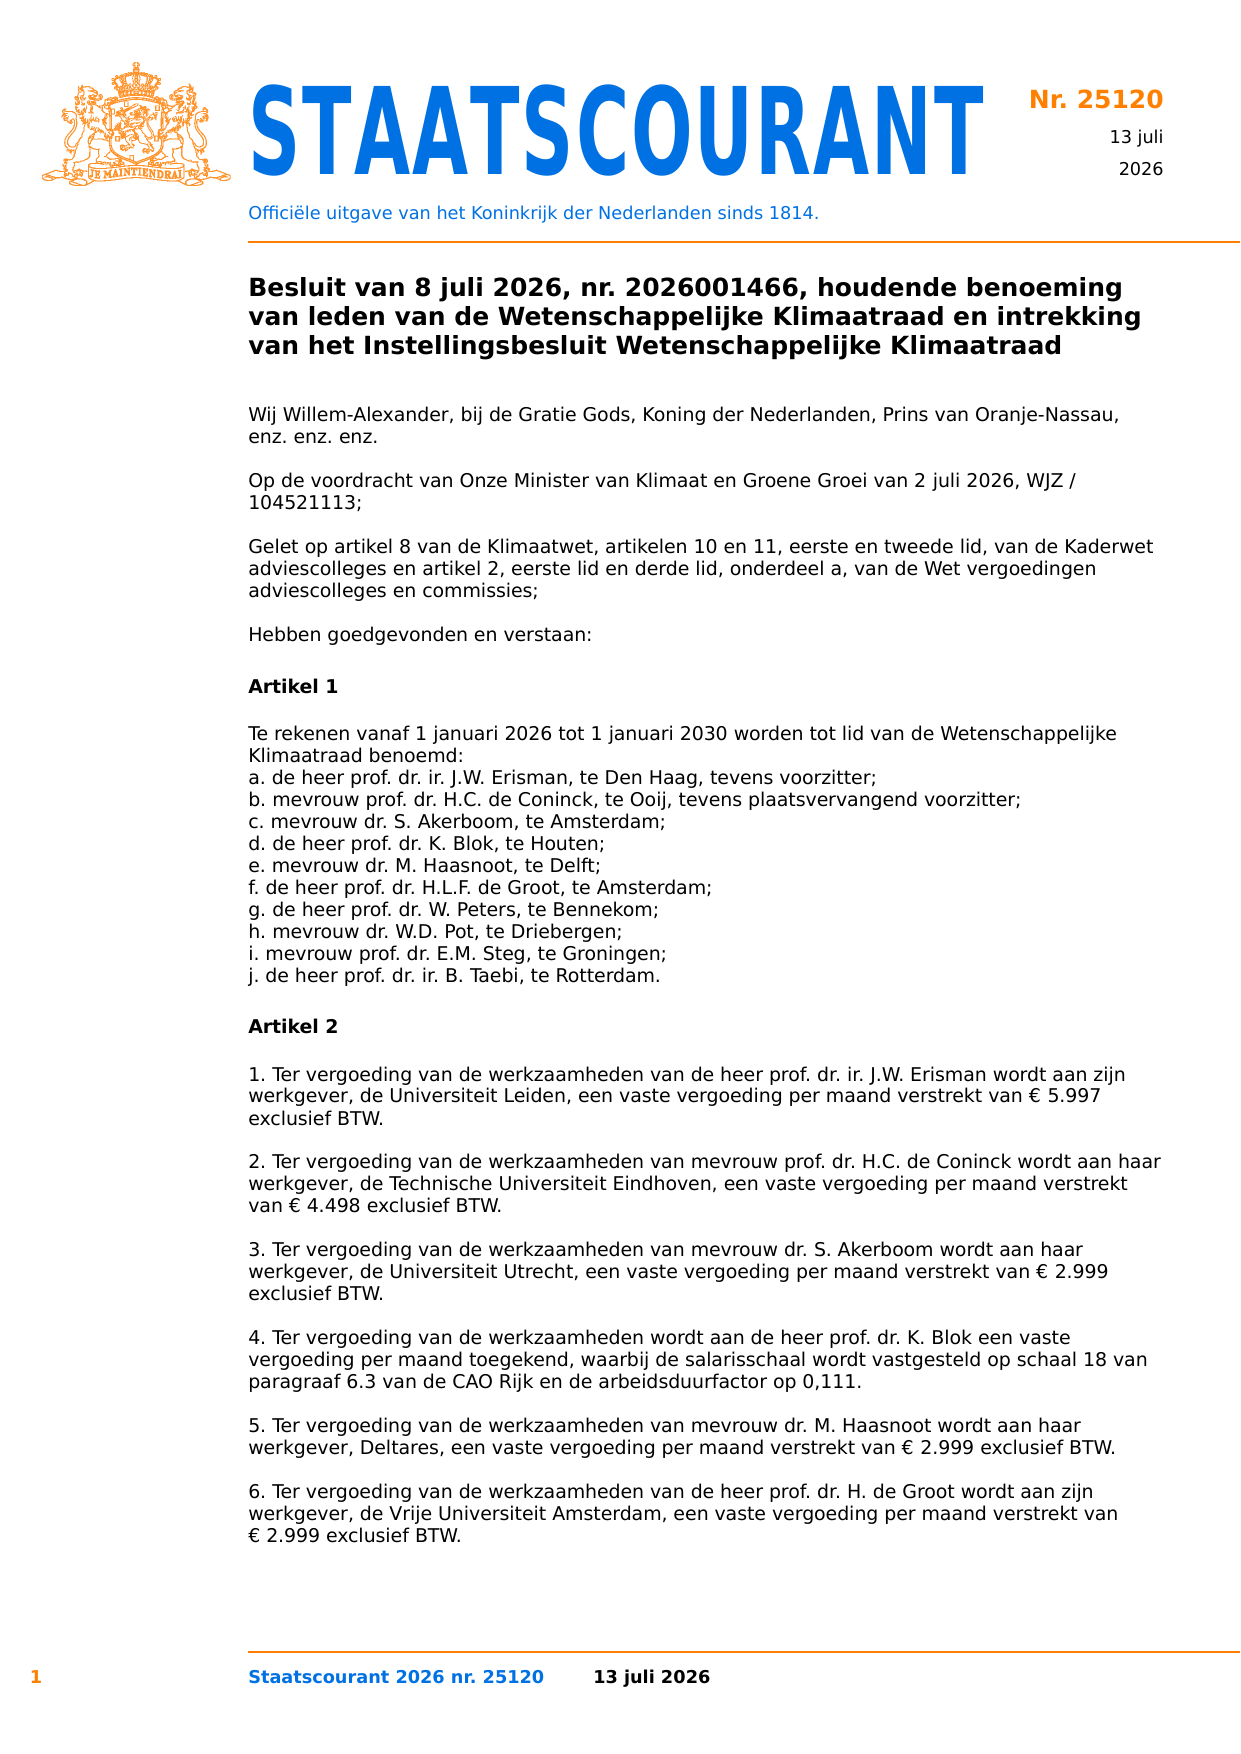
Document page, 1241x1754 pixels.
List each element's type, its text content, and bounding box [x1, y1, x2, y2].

text b. mevrouw prof. dr. H.C. de Coninck, te Ooij, tevens plaatsvervangend voorzitter; [248, 789, 1163, 811]
text Hebben goedgevonden en verstaan: [248, 624, 1163, 646]
text 1. Ter vergoeding van de werkzaamheden van de heer prof. dr. ir. J.W. Erisman wordt aan zijn werkgever, de Universiteit Leiden, een vaste vergoeding per maand verstrekt van € 5.997 exclusief BTW. [248, 1063, 1163, 1129]
text a. de heer prof. dr. ir. J.W. Erisman, te Den Haag, tevens voorzitter; [248, 767, 1163, 789]
subtitle Besluit van 8 juli 2026, nr. 2026001466, houdende benoeming van leden van de Wetenschappelijke Klimaatraad en intrekking van het Instellingsbesluit Wetenschappelijke Klimaatraad [248, 273, 1163, 361]
text 4. Ter vergoeding van de werkzaamheden wordt aan de heer prof. dr. K. Blok een vaste vergoeding per maand toegekend, waarbij de salarisschaal wordt vastgesteld op schaal 18 van paragraaf 6.3 van de CAO Rijk en de arbeidsduurfactor op 0,111. [248, 1327, 1163, 1393]
text 2. Ter vergoeding van de werkzaamheden van mevrouw prof. dr. H.C. de Coninck wordt aan haar werkgever, de Technische Universiteit Eindhoven, een vaste vergoeding per maand verstrekt van € 4.498 exclusief BTW. [248, 1151, 1163, 1217]
text e. mevrouw dr. M. Haasnoot, te Delft; [248, 854, 1163, 877]
text Op de voordracht van Onze Minister van Klimaat en Groene Groei van 2 juli 2026, WJZ / 104521113; [248, 470, 1163, 514]
table_cell 13 juli [998, 121, 1240, 153]
text d. de heer prof. dr. K. Blok, te Houten; [248, 833, 1163, 854]
subtitle Artikel 1 [248, 676, 1163, 698]
text f. de heer prof. dr. H.L.F. de Groot, te Amsterdam; [248, 877, 1163, 898]
table_header [25, 62, 248, 241]
text 5. Ter vergoeding van de werkzaamheden van mevrouw dr. M. Haasnoot wordt aan haar werkgever, Deltares, een vaste vergoeding per maand verstrekt van € 2.999 exclusief BTW. [248, 1415, 1163, 1459]
text Wij Willem-Alexander, bij de Gratie Gods, Koning der Nederlanden, Prins van Oranje-Nassau, enz. enz. enz. [248, 404, 1163, 448]
text c. mevrouw dr. S. Akerboom, te Amsterdam; [248, 811, 1163, 833]
text Te rekenen vanaf 1 januari 2026 tot 1 januari 2030 worden tot lid van de Wetenschappelijke Klimaatraad benoemd: [248, 723, 1163, 767]
table_cell Officiële uitgave van het Koninkrijk der Nederlanden sinds 1814. [248, 203, 1240, 241]
table_header Nr. 25120 [998, 62, 1240, 121]
picture [41, 62, 231, 186]
text i. mevrouw prof. dr. E.M. Steg, te Groningen; [248, 942, 1163, 964]
table_header STAATSCOURANT [248, 62, 998, 203]
text 3. Ter vergoeding van de werkzaamheden van mevrouw dr. S. Akerboom wordt aan haar werkgever, de Universiteit Utrecht, een vaste vergoeding per maand verstrekt van € 2.999 exclusief BTW. [248, 1239, 1163, 1305]
text j. de heer prof. dr. ir. B. Taebi, te Rotterdam. [248, 964, 1163, 986]
text g. de heer prof. dr. W. Peters, te Bennekom; [248, 898, 1163, 921]
table_cell 2026 [998, 153, 1240, 203]
text h. mevrouw dr. W.D. Pot, te Driebergen; [248, 921, 1163, 942]
subtitle Artikel 2 [248, 1016, 1163, 1038]
text 6. Ter vergoeding van de werkzaamheden van de heer prof. dr. H. de Groot wordt aan zijn werkgever, de Vrije Universiteit Amsterdam, een vaste vergoeding per maand verstrekt van € 2.999 exclusief BTW. [248, 1481, 1163, 1546]
text Gelet op artikel 8 van de Klimaatwet, artikelen 10 en 11, eerste en tweede lid, van de Kaderwet adviescolleges en artikel 2, eerste lid en derde lid, onderdeel a, van de Wet vergoedingen adviescolleges en commissies; [248, 536, 1163, 602]
